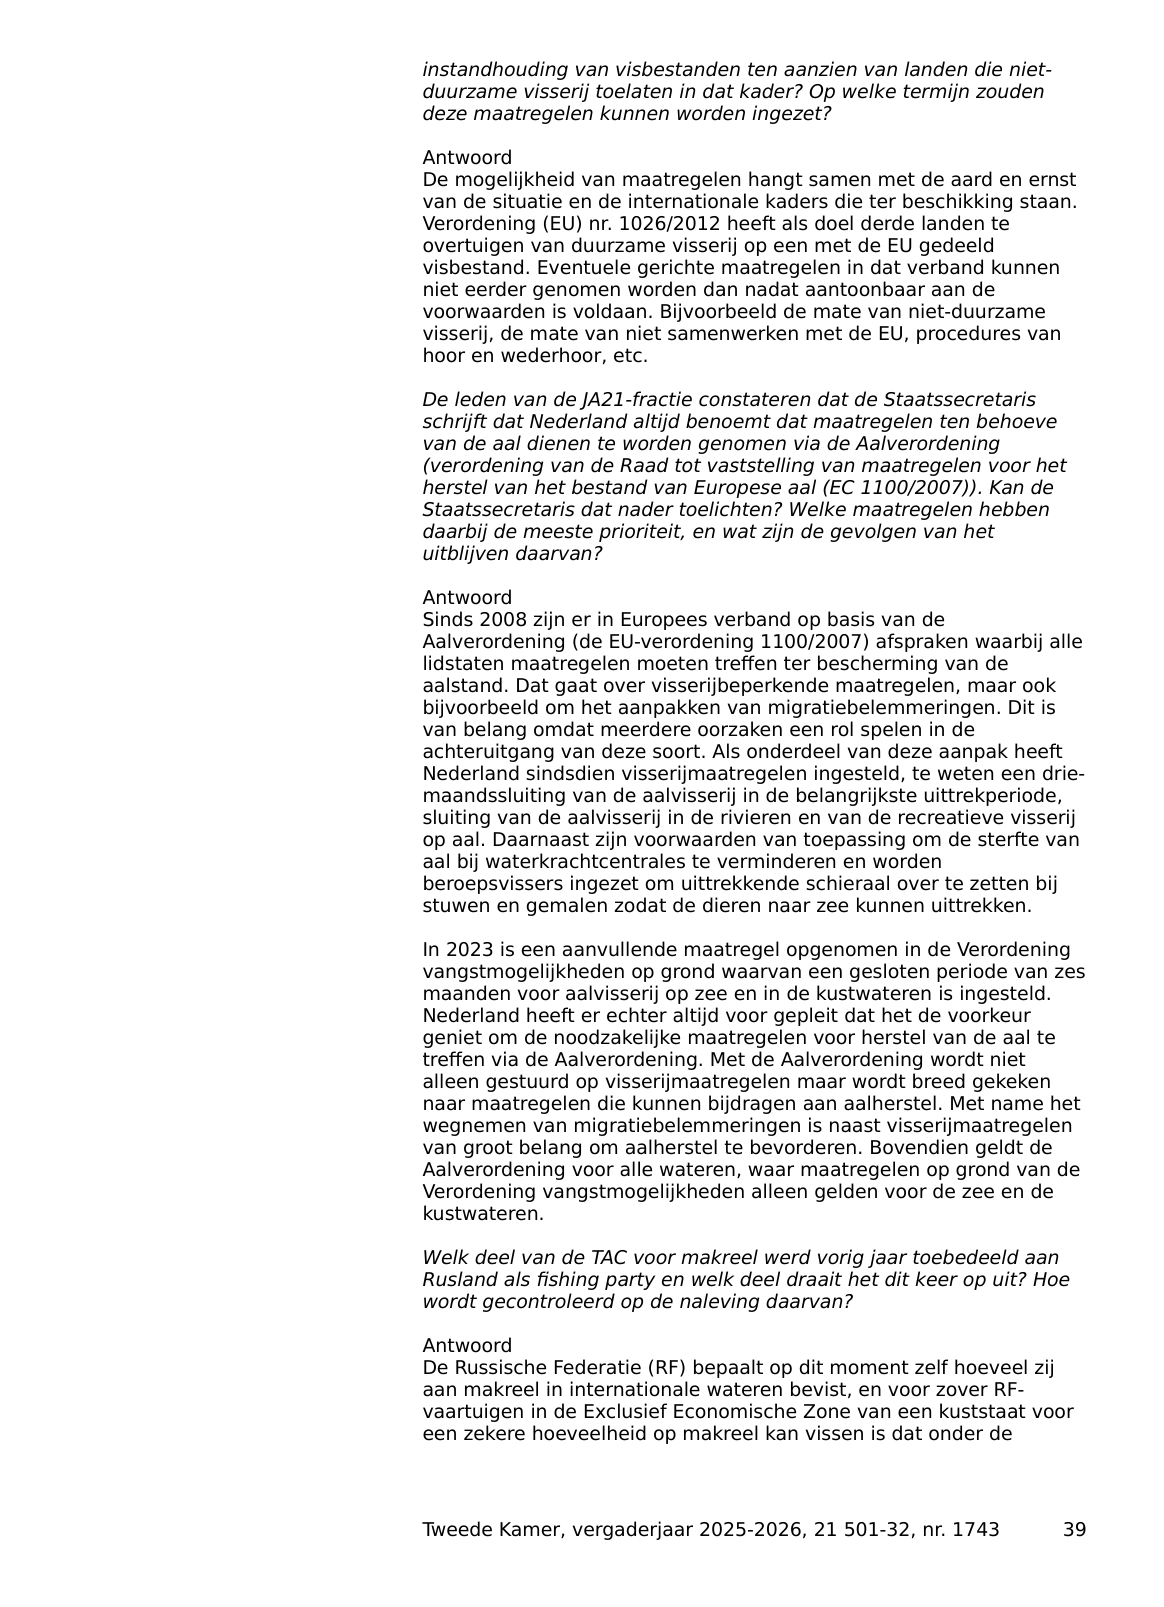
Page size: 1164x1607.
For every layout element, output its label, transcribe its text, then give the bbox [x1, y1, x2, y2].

text In 2023 is een aanvullende maatregel opgenomen in de Verordening vangstmogelijkheden op grond waarvan een gesloten periode van zes maanden voor aalvisserij op zee en in de kustwateren is ingesteld. Nederland heeft er echter altijd voor gepleit dat het de voorkeur geniet om de noodzakelijke maatregelen voor herstel van de aal te treffen via de Aalverordening. Met de Aalverordening wordt niet alleen gestuurd op visserijmaatregelen maar wordt breed gekeken naar maatregelen die kunnen bijdragen aan aalherstel. Met name het wegnemen van migratiebelemmeringen is naast visserijmaatregelen van groot belang om aalherstel te bevorderen. Bovendien geldt de Aalverordening voor alle wateren, waar maatregelen op grond van de Verordening vangstmogelijkheden alleen gelden voor de zee en de kustwateren. [422, 939, 1087, 1225]
text Welk deel van de TAC voor makreel werd vorig jaar toebedeeld aan Rusland als fishing party en welk deel draait het dit keer op uit? Hoe wordt gecontroleerd op de naleving daarvan? [422, 1247, 1087, 1313]
text Antwoord [422, 1335, 1087, 1357]
text Antwoord [422, 587, 1087, 609]
text Antwoord [422, 147, 1087, 169]
text Sinds 2008 zijn er in Europees verband op basis van de Aalverordening (de EU-verordening 1100/2007) afspraken waarbij alle lidstaten maatregelen moeten treffen ter bescherming van de aalstand. Dat gaat over visserijbeperkende maatregelen, maar ook bijvoorbeeld om het aanpakken van migratiebelemmeringen. Dit is van belang omdat meerdere oorzaken een rol spelen in de achteruitgang van deze soort. Als onderdeel van deze aanpak heeft Nederland sindsdien visserijmaatregelen ingesteld, te weten een drie-maandssluiting van de aalvisserij in de belangrijkste uittrekperiode, sluiting van de aalvisserij in de rivieren en van de recreatieve visserij op aal. Daarnaast zijn voorwaarden van toepassing om de sterfte van aal bij waterkrachtcentrales te verminderen en worden beroepsvissers ingezet om uittrekkende schieraal over te zetten bij stuwen en gemalen zodat de dieren naar zee kunnen uittrekken. [422, 609, 1087, 917]
text De mogelijkheid van maatregelen hangt samen met de aard en ernst van de situatie en de internationale kaders die ter beschikking staan. Verordening (EU) nr. 1026/2012 heeft als doel derde landen te overtuigen van duurzame visserij op een met de EU gedeeld visbestand. Eventuele gerichte maatregelen in dat verband kunnen niet eerder genomen worden dan nadat aantoonbaar aan de voorwaarden is voldaan. Bijvoorbeeld de mate van niet-duurzame visserij, de mate van niet samenwerken met de EU, procedures van hoor en wederhoor, etc. [422, 169, 1087, 367]
text De leden van de JA21-fractie constateren dat de Staatssecretaris schrijft dat Nederland altijd benoemt dat maatregelen ten behoeve van de aal dienen te worden genomen via de Aalverordening (verordening van de Raad tot vaststelling van maatregelen voor het herstel van het bestand van Europese aal (EC 1100/2007)). Kan de Staatssecretaris dat nader toelichten? Welke maatregelen hebben daarbij de meeste prioriteit, en wat zijn de gevolgen van het uitblijven daarvan? [422, 389, 1087, 565]
text De Russische Federatie (RF) bepaalt op dit moment zelf hoeveel zij aan makreel in internationale wateren bevist, en voor zover RF-vaartuigen in de Exclusief Economische Zone van een kuststaat voor een zekere hoeveelheid op makreel kan vissen is dat onder de [422, 1357, 1087, 1445]
text instandhouding van visbestanden ten aanzien van landen die niet-duurzame visserij toelaten in dat kader? Op welke termijn zouden deze maatregelen kunnen worden ingezet? [422, 59, 1087, 125]
